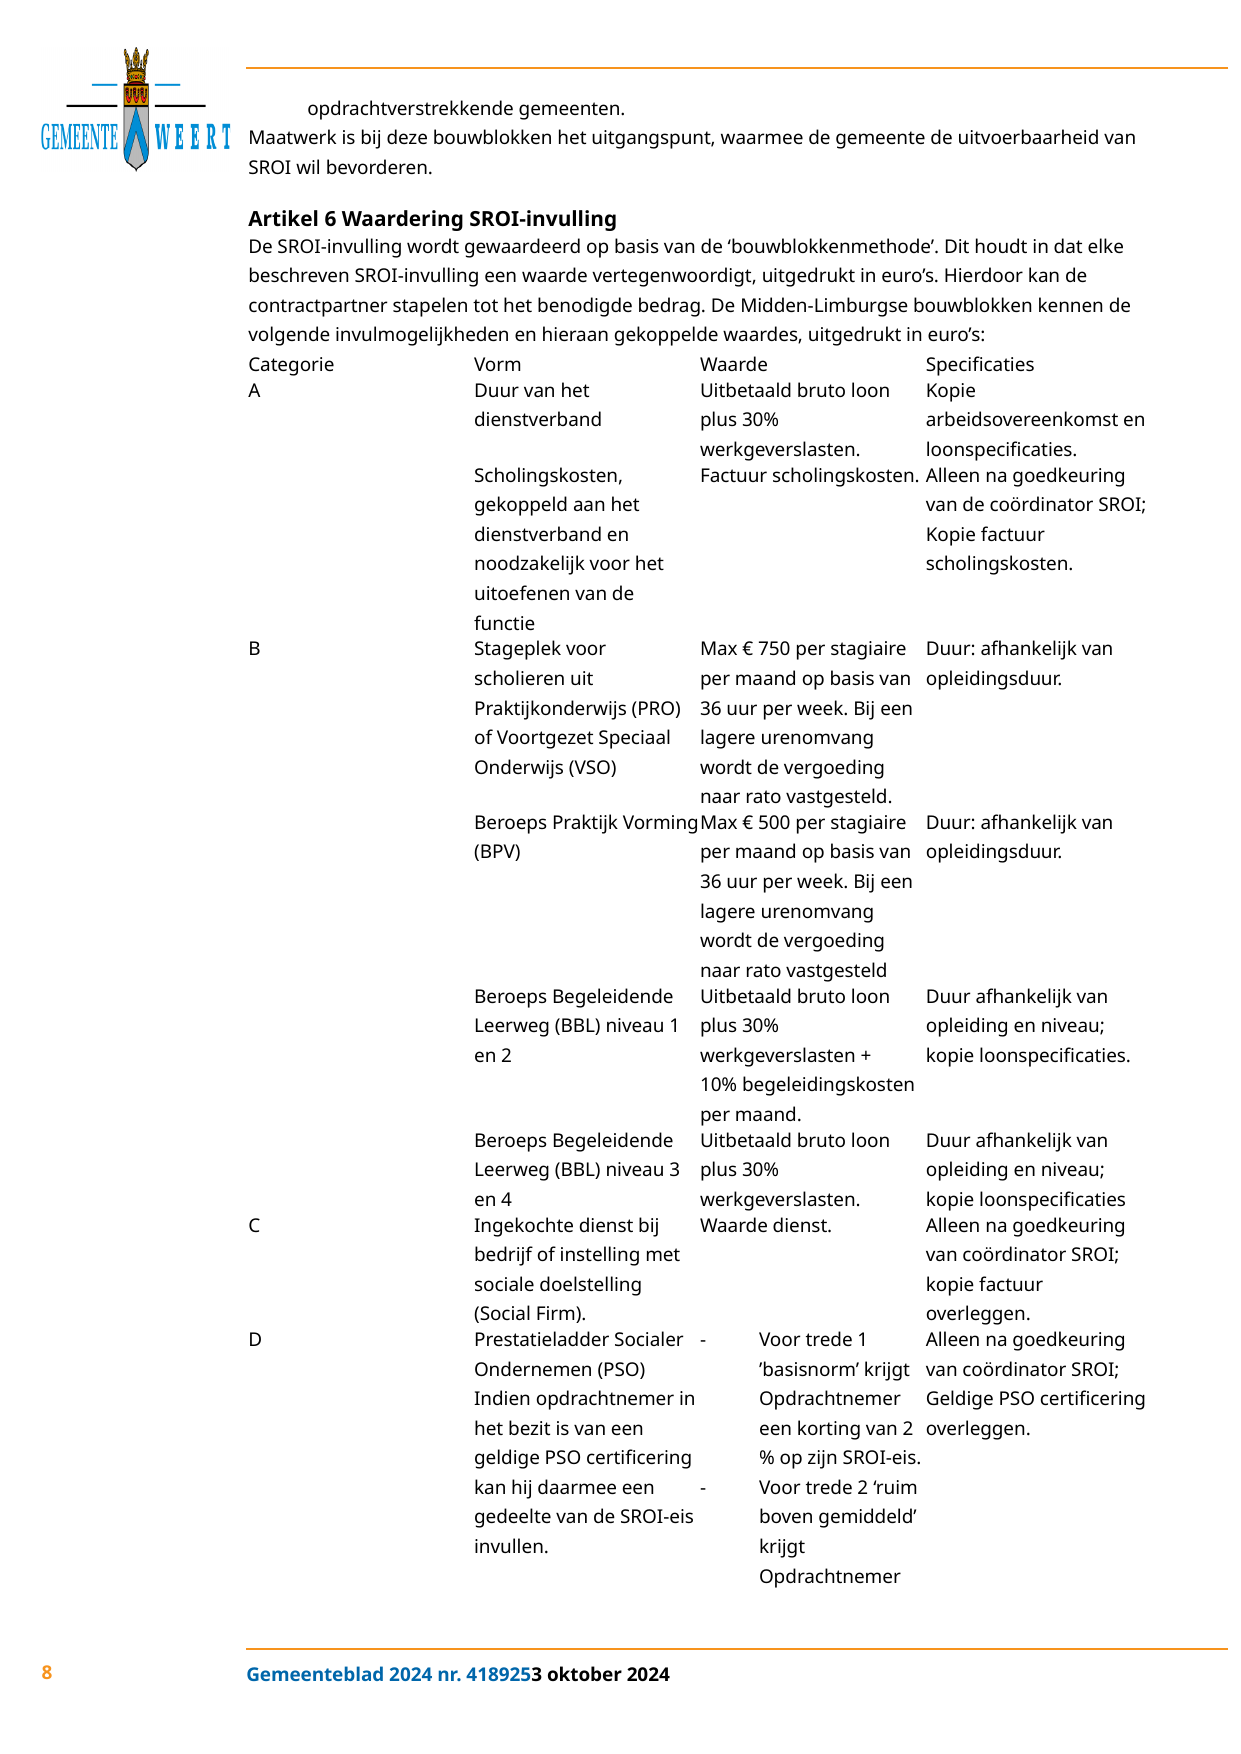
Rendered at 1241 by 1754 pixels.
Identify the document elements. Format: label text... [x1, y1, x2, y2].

table_cell D [248, 1326, 474, 1589]
table_cell Duur: afhankelijk van opleidingsduur. [926, 809, 1152, 983]
list opdrachtverstrekkende gemeenten. [248, 95, 1152, 121]
text Artikel 6 Waardering SROI-invulling [248, 204, 1152, 233]
table_cell Alleen na goedkeuring van de coördinator SROI; Kopie factuur scholingskosten. [926, 462, 1152, 636]
table_cell B [248, 636, 474, 1212]
table_cell Max € 500 per stagiaire per maand op basis van 36 uur per week. Bij een lagere urenomvang wordt de vergoeding naar rato vastgesteld [700, 809, 926, 983]
table_cell Prestatieladder Socialer Ondernemen (PSO) Indien opdrachtnemer in het bezit is van een geldige PSO certificering kan hij daarmee een gedeelte van de SROI-eis invullen. [474, 1326, 700, 1589]
table_cell Factuur scholingskosten. [700, 462, 926, 636]
picture [41, 47, 231, 172]
table_cell Beroeps Begeleidende Leerweg (BBL) niveau 3 en 4 [474, 1127, 700, 1212]
table_cell Beroeps Begeleidende Leerweg (BBL) niveau 1 en 2 [474, 983, 700, 1127]
text Maatwerk is bij deze bouwblokken het uitgangspunt, waarmee de gemeente de uitvoerbaarheid van SROI wil bevorderen. [248, 124, 1152, 180]
table_cell A [248, 377, 474, 636]
table_header Waarde [700, 351, 926, 377]
table_cell Waarde dienst. [700, 1212, 926, 1326]
table_header Specificaties [926, 351, 1152, 377]
table_cell Duur van het dienstverband [474, 377, 700, 462]
table_cell Kopie arbeidsovereenkomst en loonspecificaties. [926, 377, 1152, 462]
table_cell Uitbetaald bruto loon plus 30% werkgeverslasten. [700, 1127, 926, 1212]
table_cell Alleen na goedkeuring van coördinator SROI; Geldige PSO certificering overleggen. [926, 1326, 1152, 1589]
table_cell Alleen na goedkeuring van coördinator SROI; kopie factuur overleggen. [926, 1212, 1152, 1326]
table_cell Duur afhankelijk van opleiding en niveau; kopie loonspecificaties. [926, 983, 1152, 1127]
table_cell Duur: afhankelijk van opleidingsduur. [926, 636, 1152, 809]
table_cell Scholingskosten, gekoppeld aan het dienstverband en noodzakelijk voor het uitoefenen van de functie [474, 462, 700, 636]
table_cell Ingekochte dienst bij bedrijf of instelling met sociale doelstelling (Social Firm). [474, 1212, 700, 1326]
table_cell C [248, 1212, 474, 1326]
table_header Vorm [474, 351, 700, 377]
table_cell Uitbetaald bruto loon plus 30% werkgeverslasten + 10% begeleidingskosten per maand. [700, 983, 926, 1127]
table_cell Max € 750 per stagiaire per maand op basis van 36 uur per week. Bij een lagere urenomvang wordt de vergoeding naar rato vastgesteld. [700, 636, 926, 809]
table_cell Voor trede 1 ’basisnorm’ krijgt Opdrachtnemer een korting van 2 % op zijn SROI-eis. Voor trede 2 ‘ruim boven gemiddeld’ krijgt Opdrachtnemer [700, 1326, 926, 1589]
table_cell Stageplek voor scholieren uit Praktijkonderwijs (PRO) of Voortgezet Speciaal Onderwijs (VSO) [474, 636, 700, 809]
table_cell Beroeps Praktijk Vorming (BPV) [474, 809, 700, 983]
table_cell Duur afhankelijk van opleiding en niveau; kopie loonspecificaties [926, 1127, 1152, 1212]
text De SROI-invulling wordt gewaardeerd op basis van de ‘bouwblokkenmethode’. Dit houdt in dat elke beschreven SROI-invulling een waarde vertegenwoordigt, uitgedrukt in euro’s. Hierdoor kan de contractpartner stapelen tot het benodigde bedrag. De Midden-Limburgse bouwblokken kennen de volgende invulmogelijkheden en hieraan gekoppelde waardes, uitgedrukt in euro’s: [248, 233, 1152, 347]
table_cell Uitbetaald bruto loon plus 30% werkgeverslasten. [700, 377, 926, 462]
table_header Categorie [248, 351, 474, 377]
